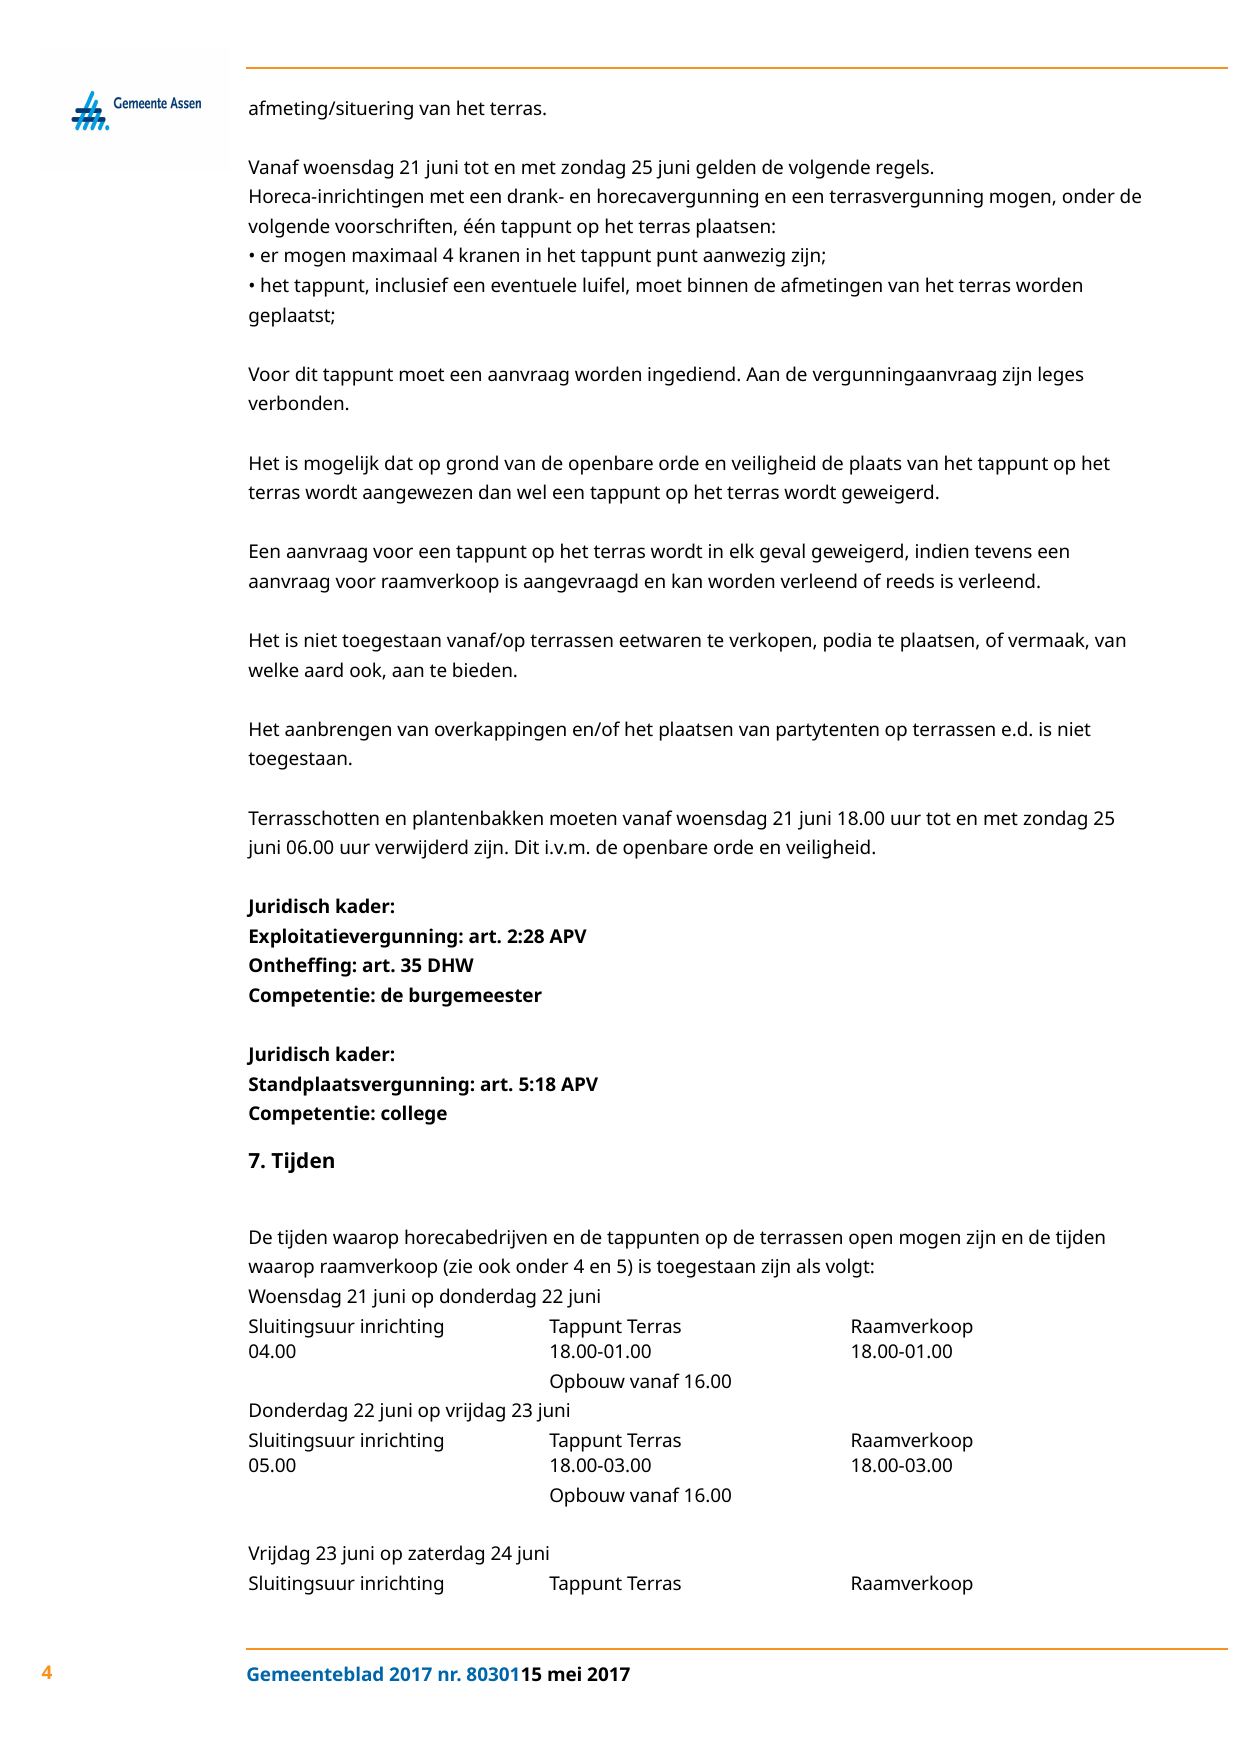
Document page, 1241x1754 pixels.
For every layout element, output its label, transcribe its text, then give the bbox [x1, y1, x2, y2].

table_cell 18.00-01.00 [850, 1339, 1152, 1394]
text Het aanbrengen van overkappingen en/of het plaatsen van partytenten op terrassen e.d. is niet toegestaan. [248, 716, 1152, 771]
text Woensdag 21 juni op donderdag 22 juni [248, 1283, 1152, 1309]
table_header Sluitingsuur inrichting [248, 1427, 549, 1452]
text Vanaf woensdag 21 juni tot en met zondag 25 juni gelden de volgende regels. [248, 154, 1152, 180]
text • er mogen maximaal 4 kranen in het tappunt punt aanwezig zijn; [248, 243, 1152, 268]
text Een aanvraag voor een tappunt op het terras wordt in elk geval geweigerd, indien tevens een aanvraag voor raamverkoop is aangevraagd en kan worden verleend of reeds is verleend. [248, 538, 1152, 594]
text De tijden waarop horecabedrijven en de tappunten op de terrassen open mogen zijn en de tijden waarop raamverkoop (zie ook onder 4 en 5) is toegestaan zijn als volgt: [248, 1224, 1152, 1279]
table_cell 18.00-03.00 [850, 1453, 1152, 1508]
text Het is mogelijk dat op grond van de openbare orde en veiligheid de plaats van het tappunt op het terras wordt aangewezen dan wel een tappunt op het terras wordt geweigerd. [248, 450, 1152, 505]
text Juridisch kader: [248, 893, 1152, 919]
text Ontheffing: art. 35 DHW [248, 953, 1152, 978]
text • het tappunt, inclusief een eventuele luifel, moet binnen de afmetingen van het terras worden geplaatst; [248, 272, 1152, 328]
text Competentie: de burgemeester [248, 982, 1152, 1008]
text Terrasschotten en plantenbakken moeten vanaf woensdag 21 juni 18.00 uur tot en met zondag 25 juni 06.00 uur verwijderd zijn. Dit i.v.m. de openbare orde en veiligheid. [248, 805, 1152, 860]
text Standplaatsvergunning: art. 5:18 APV [248, 1071, 1152, 1097]
text Exploitatievergunning: art. 2:28 APV [248, 923, 1152, 949]
table_cell 18.00-03.00 Opbouw vanaf 16.00 [549, 1453, 850, 1508]
text Donderdag 22 juni op vrijdag 23 juni [248, 1397, 1152, 1423]
table_header Tappunt Terras [549, 1427, 850, 1452]
picture [41, 47, 231, 172]
text Vrijdag 23 juni op zaterdag 24 juni [248, 1541, 1152, 1566]
text 7. Tijden [248, 1146, 1152, 1175]
table_cell 05.00 [248, 1453, 549, 1508]
table_header Raamverkoop [850, 1570, 1152, 1596]
table_header Raamverkoop [850, 1313, 1152, 1338]
table_header Sluitingsuur inrichting [248, 1313, 549, 1338]
table_header Sluitingsuur inrichting [248, 1570, 549, 1596]
table_cell 18.00-01.00 Opbouw vanaf 16.00 [549, 1339, 850, 1394]
text Juridisch kader: [248, 1041, 1152, 1067]
table_header Tappunt Terras [549, 1313, 850, 1338]
text afmeting/situering van het terras. [248, 95, 1152, 121]
table_header Tappunt Terras [549, 1570, 850, 1596]
table_header Raamverkoop [850, 1427, 1152, 1452]
table_cell 04.00 [248, 1339, 549, 1394]
text Het is niet toegestaan vanaf/op terrassen eetwaren te verkopen, podia te plaatsen, of vermaak, van welke aard ook, aan te bieden. [248, 627, 1152, 683]
text Horeca-inrichtingen met een drank- en horecavergunning en een terrasvergunning mogen, onder de volgende voorschriften, één tappunt op het terras plaatsen: [248, 183, 1152, 239]
text Voor dit tappunt moet een aanvraag worden ingediend. Aan de vergunningaanvraag zijn leges verbonden. [248, 361, 1152, 416]
text Competentie: college [248, 1101, 1152, 1126]
